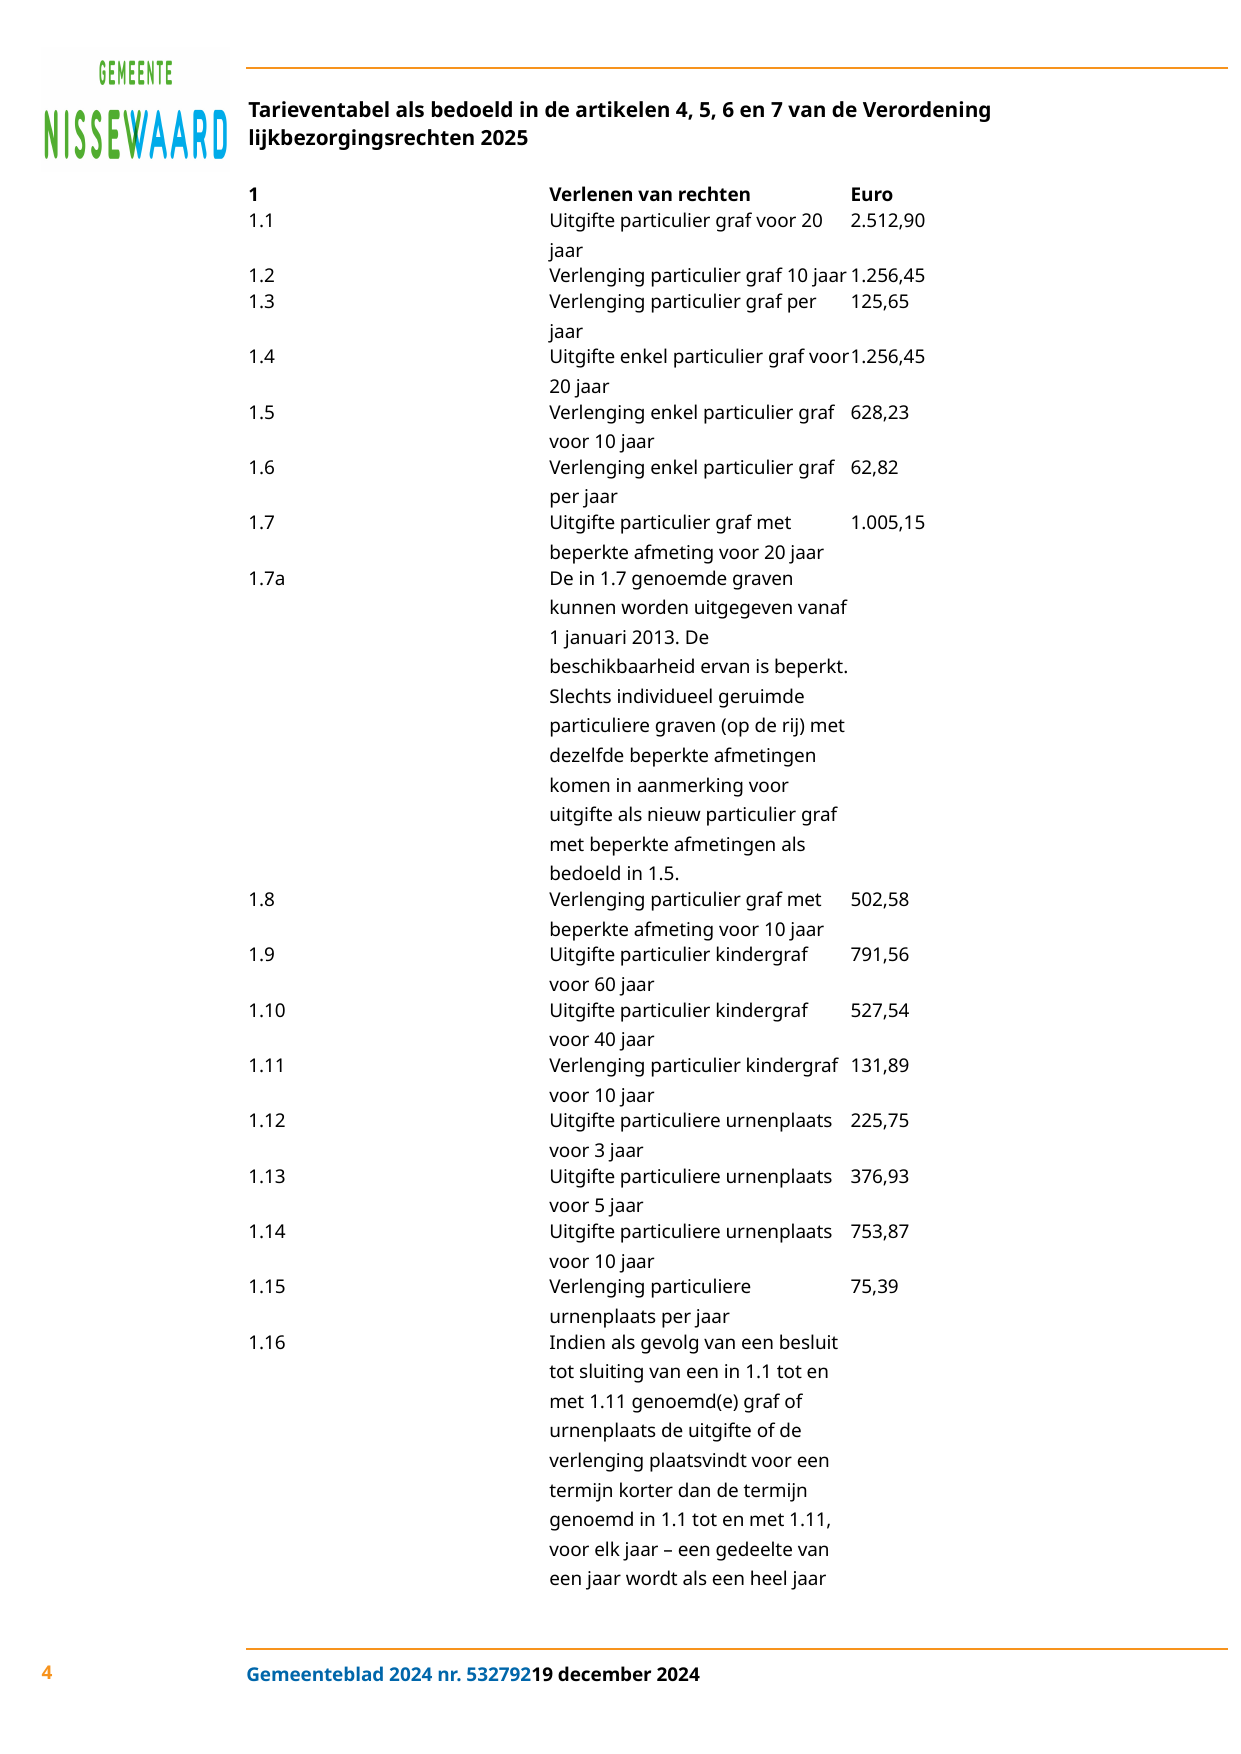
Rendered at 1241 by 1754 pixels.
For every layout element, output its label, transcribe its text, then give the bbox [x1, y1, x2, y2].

table_cell [850, 565, 1152, 886]
table_cell Indien als gevolg van een besluit tot sluiting van een in 1.1 tot en met 1.11 genoemd(e) graf of urnenplaats de uitgifte of de verlenging plaatsvindt voor een termijn korter dan de termijn genoemd in 1.1 tot en met 1.11, voor elk jaar – een gedeelte van een jaar wordt als een heel jaar [549, 1329, 850, 1591]
table_cell Uitgifte particuliere urnenplaats voor 10 jaar [549, 1218, 850, 1273]
picture [41, 47, 231, 172]
table_cell Verlenging particulier kindergraf voor 10 jaar [549, 1052, 850, 1108]
table_cell 1.13 [248, 1163, 549, 1218]
table_cell Verlenging particulier graf 10 jaar [549, 263, 850, 288]
table_cell 1.256,45 [850, 263, 1152, 288]
table_cell 1.9 [248, 942, 549, 997]
table_cell 1.3 [248, 288, 549, 343]
table_cell 225,75 [850, 1108, 1152, 1163]
table_cell 62,82 [850, 454, 1152, 509]
table_cell [850, 1329, 1152, 1591]
table_cell De in 1.7 genoemde graven kunnen worden uitgegeven vanaf 1 januari 2013. De beschikbaarheid ervan is beperkt. Slechts individueel geruimde particuliere graven (op de rij) met dezelfde beperkte afmetingen komen in aanmerking voor uitgifte als nieuw particulier graf met beperkte afmetingen als bedoeld in 1.5. [549, 565, 850, 886]
table_cell 1.12 [248, 1108, 549, 1163]
table_cell 1.5 [248, 399, 549, 454]
table_cell Uitgifte particuliere urnenplaats voor 5 jaar [549, 1163, 850, 1218]
table_cell 1.256,45 [850, 344, 1152, 399]
table_cell 1.11 [248, 1052, 549, 1108]
table_cell Verlenging enkel particulier graf per jaar [549, 454, 850, 509]
table_cell Uitgifte particuliere urnenplaats voor 3 jaar [549, 1108, 850, 1163]
table_cell 75,39 [850, 1274, 1152, 1329]
table_cell 1.6 [248, 454, 549, 509]
table_cell 131,89 [850, 1052, 1152, 1108]
table_cell 2.512,90 [850, 207, 1152, 262]
table_header Verlenen van rechten [549, 181, 850, 207]
table_cell 527,54 [850, 997, 1152, 1052]
table_cell 1.16 [248, 1329, 549, 1591]
table_cell Uitgifte particulier graf met beperkte afmeting voor 20 jaar [549, 510, 850, 565]
table_cell Verlenging particulier graf per jaar [549, 288, 850, 343]
table_cell 791,56 [850, 942, 1152, 997]
table_cell 1.7 [248, 510, 549, 565]
table_cell Verlenging particuliere urnenplaats per jaar [549, 1274, 850, 1329]
table_cell Uitgifte particulier graf voor 20 jaar [549, 207, 850, 262]
table_cell Verlenging particulier graf met beperkte afmeting voor 10 jaar [549, 886, 850, 942]
table_cell 502,58 [850, 886, 1152, 942]
text Tarieventabel als bedoeld in de artikelen 4, 5, 6 en 7 van de Verordening lijkbezorgingsrechten 2025 [248, 95, 1152, 152]
table_header 1 [248, 181, 549, 207]
table_cell 125,65 [850, 288, 1152, 343]
table_cell 1.8 [248, 886, 549, 942]
table_cell 628,23 [850, 399, 1152, 454]
table_cell 753,87 [850, 1218, 1152, 1273]
table_cell Uitgifte particulier kindergraf voor 40 jaar [549, 997, 850, 1052]
table_header Euro [850, 181, 1152, 207]
table_cell 1.2 [248, 263, 549, 288]
table_cell 1.005,15 [850, 510, 1152, 565]
table_cell Verlenging enkel particulier graf voor 10 jaar [549, 399, 850, 454]
table_cell Uitgifte enkel particulier graf voor 20 jaar [549, 344, 850, 399]
table_cell 1.10 [248, 997, 549, 1052]
table_cell 1.1 [248, 207, 549, 262]
table_cell 1.14 [248, 1218, 549, 1273]
table_cell 1.7a [248, 565, 549, 886]
table_cell Uitgifte particulier kindergraf voor 60 jaar [549, 942, 850, 997]
table_cell 376,93 [850, 1163, 1152, 1218]
table_cell 1.15 [248, 1274, 549, 1329]
table_cell 1.4 [248, 344, 549, 399]
